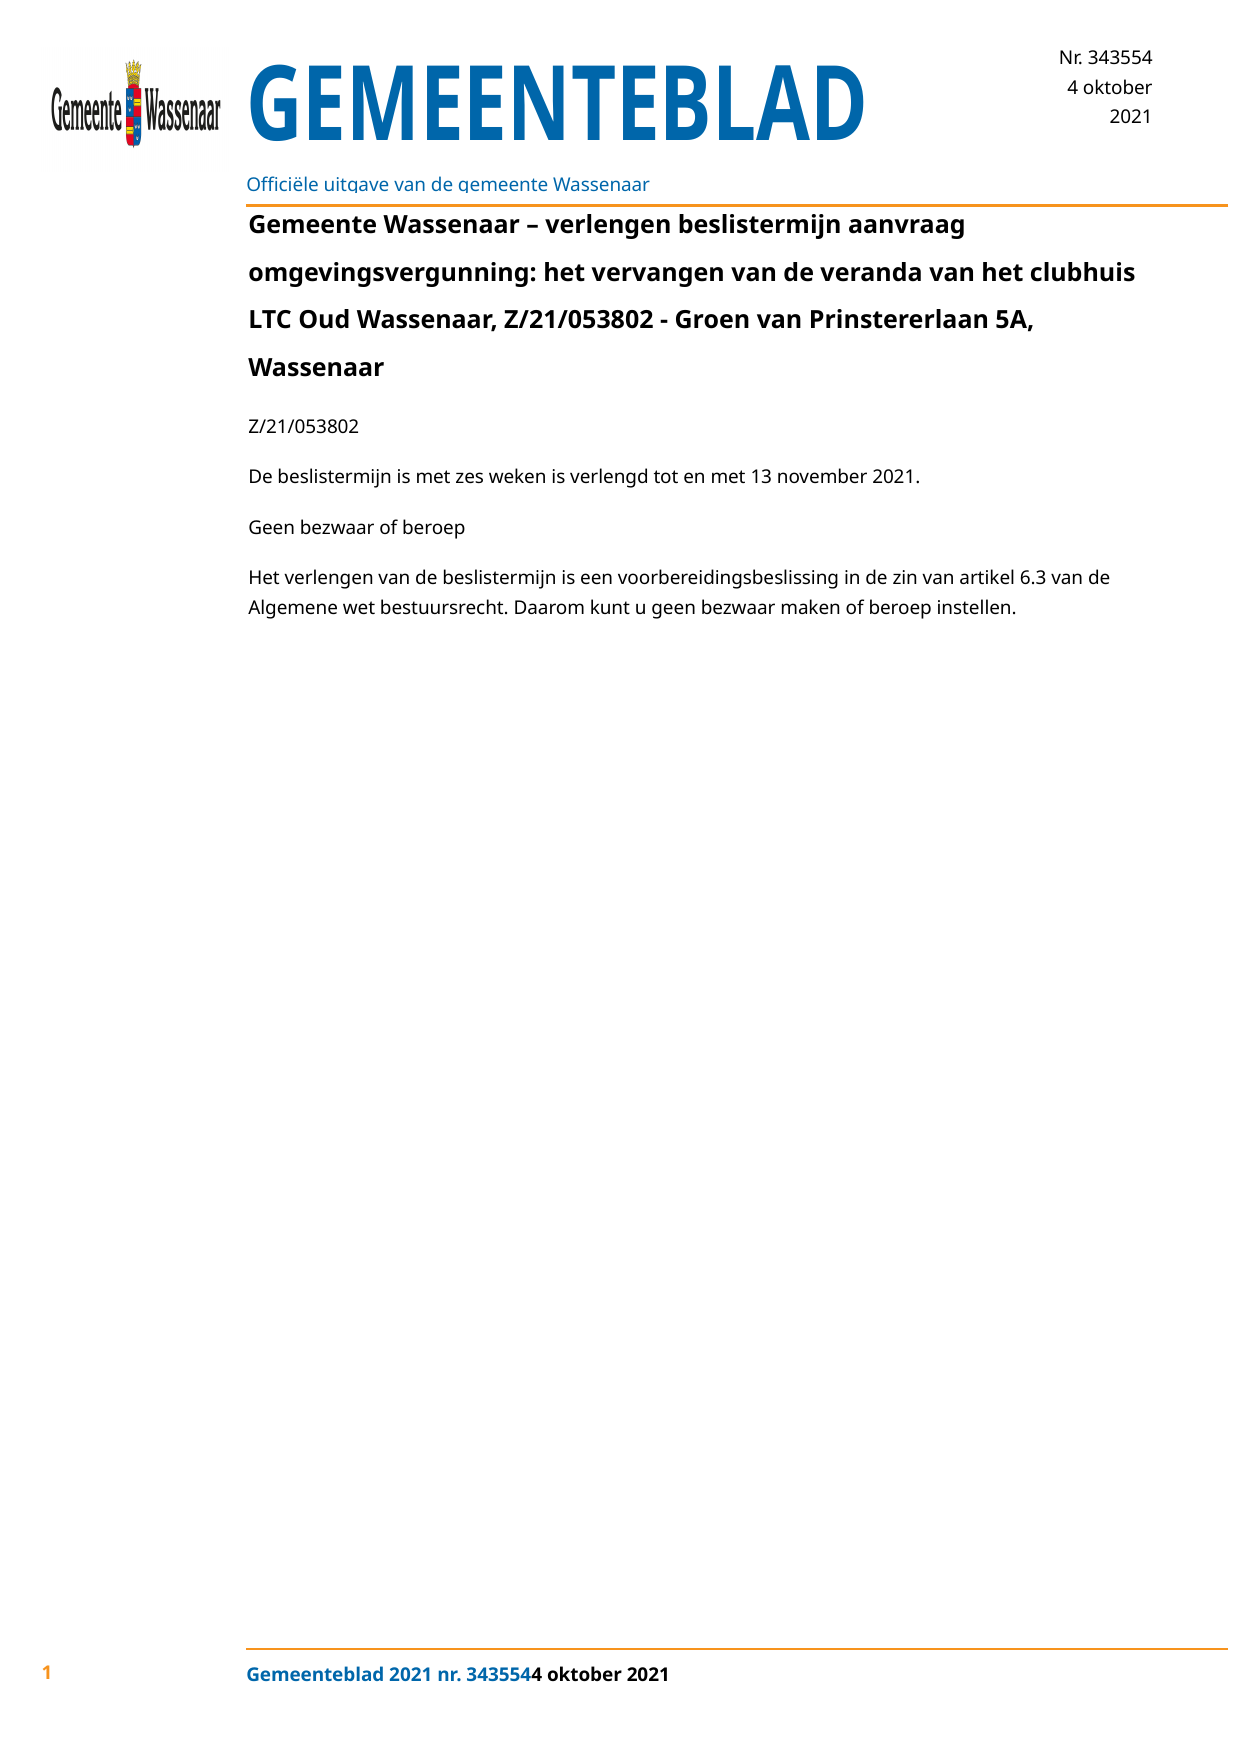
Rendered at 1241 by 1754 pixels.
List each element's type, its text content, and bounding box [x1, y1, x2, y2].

picture [41, 47, 231, 172]
text Geen bezwaar of beroep [248, 514, 1152, 540]
text Het verlengen van de beslistermijn is een voorbereidingsbeslissing in de zin van artikel 6.3 van de Algemene wet bestuursrecht. Daarom kunt u geen bezwaar maken of beroep instellen. [248, 564, 1152, 620]
text Z/21/053802 [248, 413, 1152, 439]
text Gemeente Wassenaar – verlengen beslistermijn aanvraag omgevingsvergunning: het vervangen van de veranda van het clubhuis LTC Oud Wassenaar, Z/21/053802 - Groen van Prinstererlaan 5A, Wassenaar [248, 207, 1152, 384]
text De beslistermijn is met zes weken is verlengd tot en met 13 november 2021. [248, 463, 1152, 489]
